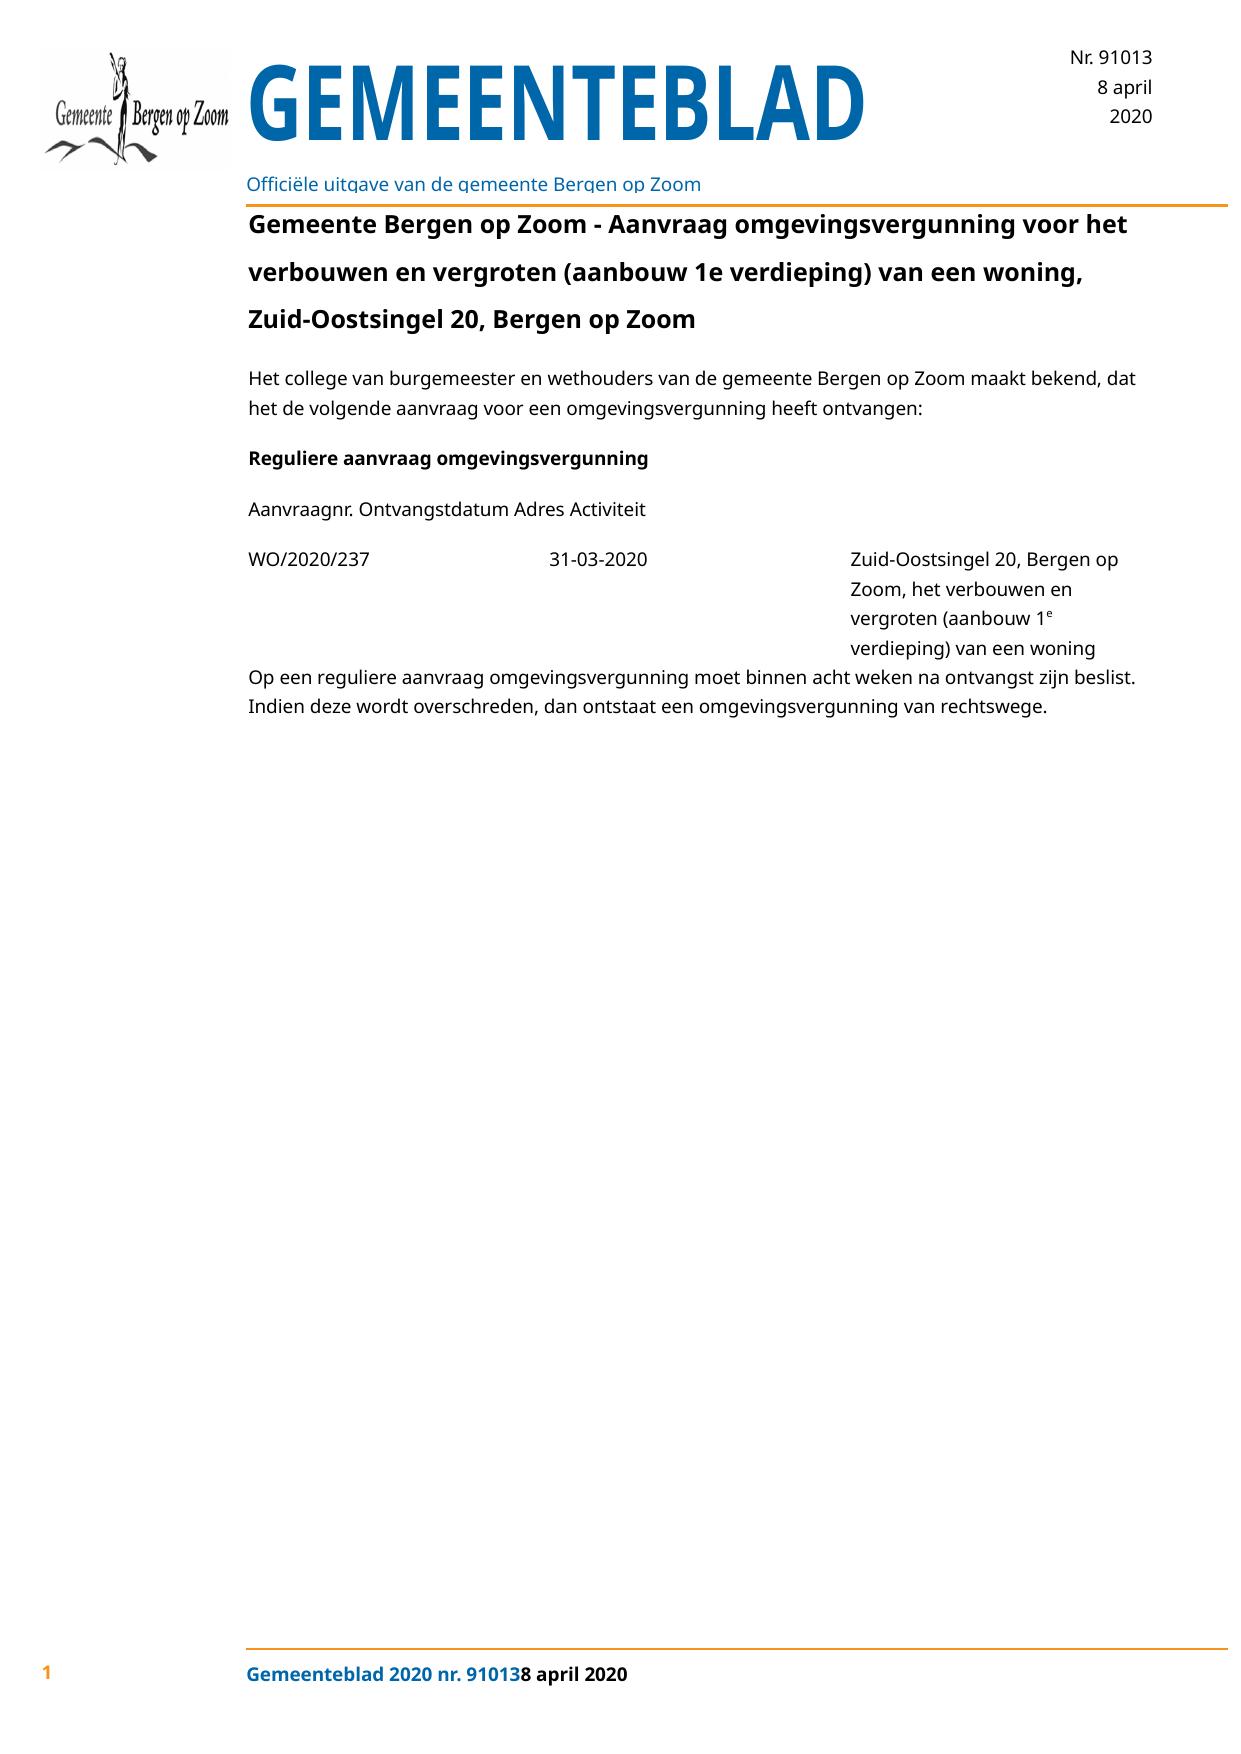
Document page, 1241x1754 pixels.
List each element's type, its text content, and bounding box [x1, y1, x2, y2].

text Op een reguliere aanvraag omgevingsvergunning moet binnen acht weken na ontvangst zijn beslist. Indien deze wordt overschreden, dan ontstaat een omgevingsvergunning van rechtswege. [248, 664, 1152, 719]
text Reguliere aanvraag omgevingsvergunning [248, 446, 1152, 471]
table_header Zuid-Oostsingel 20, Bergen op Zoom, het verbouwen en vergroten (aanbouw 1e verdieping) van een woning [850, 546, 1152, 661]
text Gemeente Bergen op Zoom - Aanvraag omgevingsvergunning voor het verbouwen en vergroten (aanbouw 1e verdieping) van een woning, Zuid-Oostsingel 20, Bergen op Zoom [248, 207, 1152, 336]
table_header WO/2020/237 [248, 546, 549, 661]
text Aanvraagnr. Ontvangstdatum Adres Activiteit [248, 496, 1152, 522]
text Het college van burgemeester en wethouders van de gemeente Bergen op Zoom maakt bekend, dat het de volgende aanvraag voor een omgevingsvergunning heeft ontvangen: [248, 366, 1152, 421]
table_header 31-03-2020 [549, 546, 850, 661]
picture [41, 47, 231, 172]
